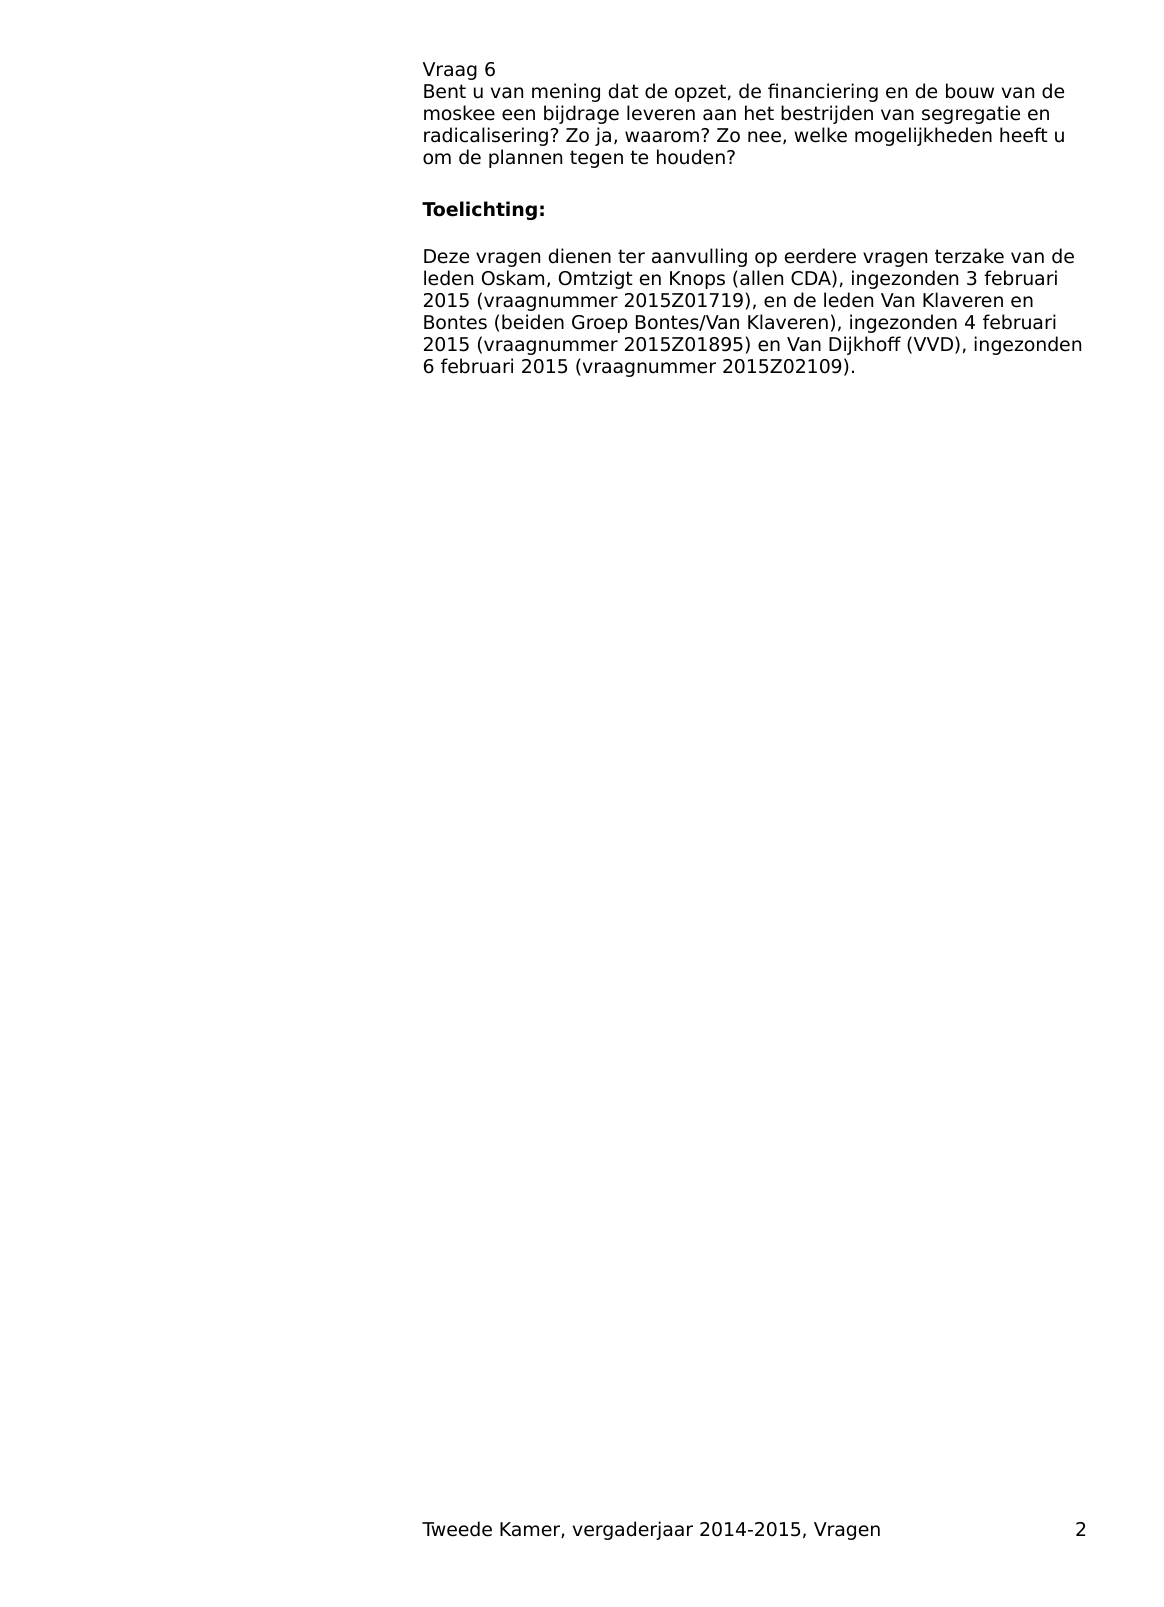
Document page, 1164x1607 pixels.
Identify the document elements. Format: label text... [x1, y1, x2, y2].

text Vraag 6 [422, 59, 1087, 81]
text Deze vragen dienen ter aanvulling op eerdere vragen terzake van de leden Oskam, Omtzigt en Knops (allen CDA), ingezonden 3 februari 2015 (vraagnummer 2015Z01719), en de leden Van Klaveren en Bontes (beiden Groep Bontes/Van Klaveren), ingezonden 4 februari 2015 (vraagnummer 2015Z01895) en Van Dijkhoff (VVD), ingezonden 6 februari 2015 (vraagnummer 2015Z02109). [422, 246, 1087, 378]
text Bent u van mening dat de opzet, de financiering en de bouw van de moskee een bijdrage leveren aan het bestrijden van segregatie en radicalisering? Zo ja, waarom? Zo nee, welke mogelijkheden heeft u om de plannen tegen te houden? [422, 81, 1087, 169]
subtitle Toelichting: [422, 199, 1087, 221]
